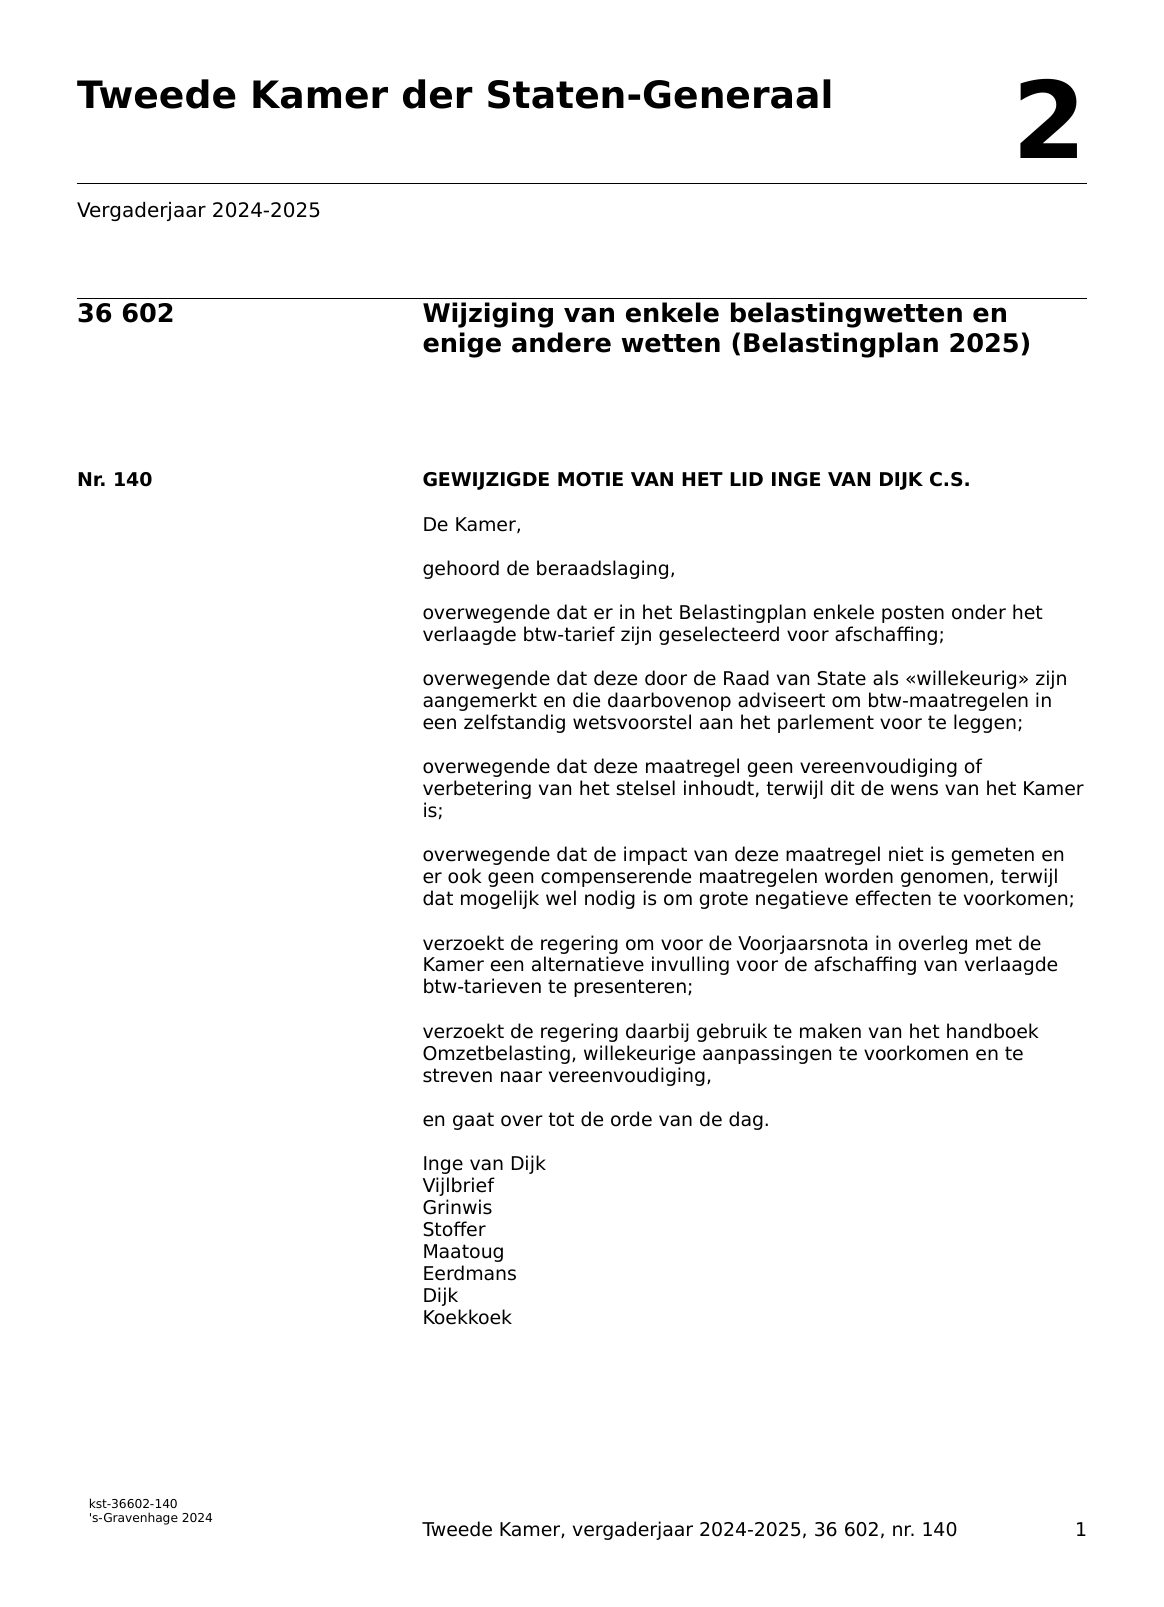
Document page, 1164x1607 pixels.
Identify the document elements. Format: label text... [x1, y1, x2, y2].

text overwegende dat de impact van deze maatregel niet is gemeten en er ook geen compenserende maatregelen worden genomen, terwijl dat mogelijk wel nodig is om grote negatieve effecten te voorkomen; [422, 844, 1087, 910]
text verzoekt de regering om voor de Voorjaarsnota in overleg met de Kamer een alternatieve invulling voor de afschaffing van verlaagde btw-tarieven te presenteren; [422, 932, 1087, 998]
table_header 2 [886, 59, 1087, 183]
text 's-Gravenhage 2024 [88, 1511, 323, 1525]
text overwegende dat deze maatregel geen vereenvoudiging of verbetering van het stelsel inhoudt, terwijl dit de wens van het Kamer is; [422, 756, 1087, 822]
text Eerdmans [422, 1263, 1087, 1285]
text Inge van Dijk [422, 1153, 1087, 1175]
text Koekkoek [422, 1307, 1087, 1329]
subtitle Nr. 140 GEWIJZIGDE MOTIE VAN HET LID INGE VAN DIJK C.S. [77, 469, 1087, 491]
table_cell Vergaderjaar 2024-2025 [77, 184, 1087, 298]
subtitle 36 602 Wijziging van enkele belastingwetten en enige andere wetten (Belastingplan 2025) [77, 299, 1087, 358]
text overwegende dat deze door de Raad van State als «willekeurig» zijn aangemerkt en die daarbovenop adviseert om btw-maatregelen in een zelfstandig wetsvoorstel aan het parlement voor te leggen; [422, 668, 1087, 734]
text verzoekt de regering daarbij gebruik te maken van het handboek Omzetbelasting, willekeurige aanpassingen te voorkomen en te streven naar vereenvoudiging, [422, 1021, 1087, 1086]
text en gaat over tot de orde van de dag. [422, 1109, 1087, 1131]
text Grinwis [422, 1197, 1087, 1219]
table_header Tweede Kamer der Staten-Generaal [77, 59, 886, 183]
text De Kamer, [422, 513, 1087, 536]
text Stoffer [422, 1219, 1087, 1241]
text overwegende dat er in het Belastingplan enkele posten onder het verlaagde btw-tarief zijn geselecteerd voor afschaffing; [422, 602, 1087, 646]
text Dijk [422, 1285, 1087, 1307]
text Maatoug [422, 1241, 1087, 1263]
text kst-36602-140 [88, 1497, 323, 1511]
text gehoord de beraadslaging, [422, 558, 1087, 580]
text Vijlbrief [422, 1175, 1087, 1197]
